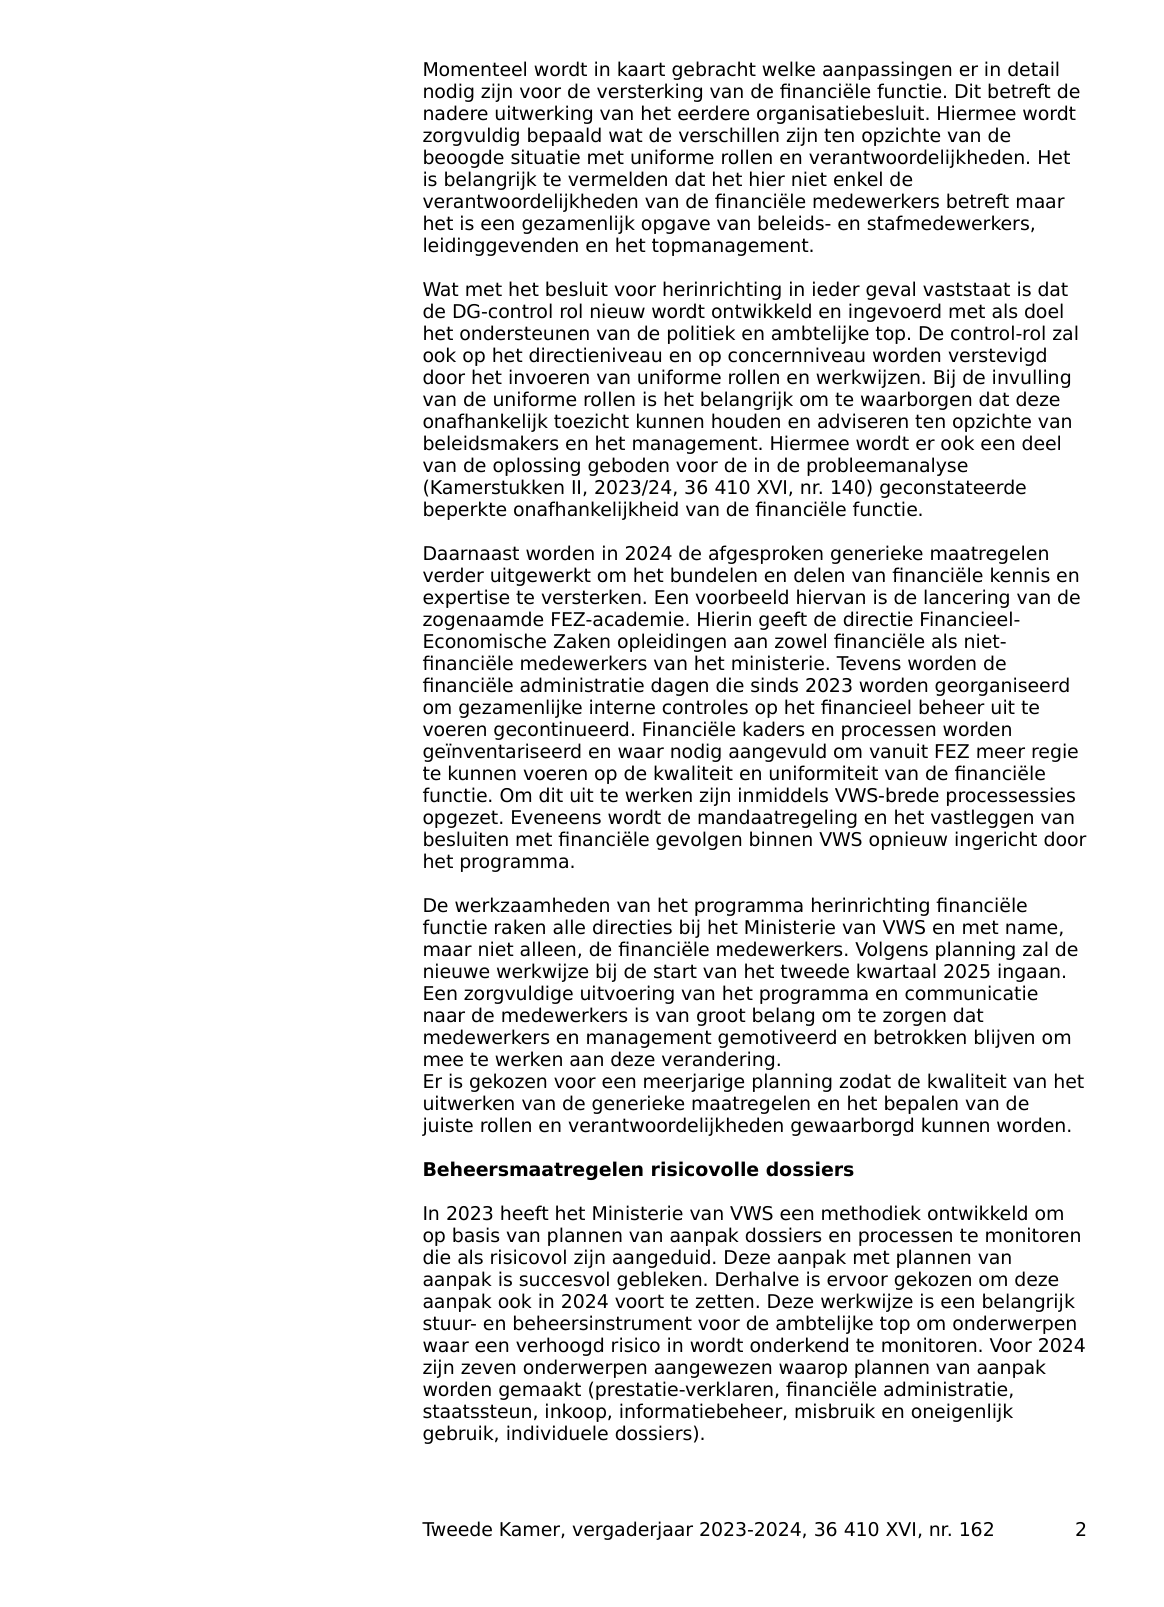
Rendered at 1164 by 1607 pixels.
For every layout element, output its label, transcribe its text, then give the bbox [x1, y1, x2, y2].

text De werkzaamheden van het programma herinrichting financiële functie raken alle directies bij het Ministerie van VWS en met name, maar niet alleen, de financiële medewerkers. Volgens planning zal de nieuwe werkwijze bij de start van het tweede kwartaal 2025 ingaan. Een zorgvuldige uitvoering van het programma en communicatie naar de medewerkers is van groot belang om te zorgen dat medewerkers en management gemotiveerd en betrokken blijven om mee te werken aan deze verandering. [422, 895, 1087, 1071]
text Wat met het besluit voor herinrichting in ieder geval vaststaat is dat de DG-control rol nieuw wordt ontwikkeld en ingevoerd met als doel het ondersteunen van de politiek en ambtelijke top. De control-rol zal ook op het directieniveau en op concernniveau worden verstevigd door het invoeren van uniforme rollen en werkwijzen. Bij de invulling van de uniforme rollen is het belangrijk om te waarborgen dat deze onafhankelijk toezicht kunnen houden en adviseren ten opzichte van beleidsmakers en het management. Hiermee wordt er ook een deel van de oplossing geboden voor de in de probleemanalyse (Kamerstukken II, 2023/24, 36 410 XVI, nr. 140) geconstateerde beperkte onafhankelijkheid van de financiële functie. [422, 279, 1087, 521]
text In 2023 heeft het Ministerie van VWS een methodiek ontwikkeld om op basis van plannen van aanpak dossiers en processen te monitoren die als risicovol zijn aangeduid. Deze aanpak met plannen van aanpak is succesvol gebleken. Derhalve is ervoor gekozen om deze aanpak ook in 2024 voort te zetten. Deze werkwijze is een belangrijk stuur- en beheersinstrument voor de ambtelijke top om onderwerpen waar een verhoogd risico in wordt onderkend te monitoren. Voor 2024 zijn zeven onderwerpen aangewezen waarop plannen van aanpak worden gemaakt (prestatie-verklaren, financiële administratie, staatssteun, inkoop, informatiebeheer, misbruik en oneigenlijk gebruik, individuele dossiers). [422, 1203, 1087, 1445]
text Momenteel wordt in kaart gebracht welke aanpassingen er in detail nodig zijn voor de versterking van de financiële functie. Dit betreft de nadere uitwerking van het eerdere organisatiebesluit. Hiermee wordt zorgvuldig bepaald wat de verschillen zijn ten opzichte van de beoogde situatie met uniforme rollen en verantwoordelijkheden. Het is belangrijk te vermelden dat het hier niet enkel de verantwoordelijkheden van de financiële medewerkers betreft maar het is een gezamenlijk opgave van beleids- en stafmedewerkers, leidinggevenden en het topmanagement. [422, 59, 1087, 257]
text Daarnaast worden in 2024 de afgesproken generieke maatregelen verder uitgewerkt om het bundelen en delen van financiële kennis en expertise te versterken. Een voorbeeld hiervan is de lancering van de zogenaamde FEZ-academie. Hierin geeft de directie Financieel-Economische Zaken opleidingen aan zowel financiële als niet-financiële medewerkers van het ministerie. Tevens worden de financiële administratie dagen die sinds 2023 worden georganiseerd om gezamenlijke interne controles op het financieel beheer uit te voeren gecontinueerd. Financiële kaders en processen worden geïnventariseerd en waar nodig aangevuld om vanuit FEZ meer regie te kunnen voeren op de kwaliteit en uniformiteit van de financiële functie. Om dit uit te werken zijn inmiddels VWS-brede processessies opgezet. Eveneens wordt de mandaatregeling en het vastleggen van besluiten met financiële gevolgen binnen VWS opnieuw ingericht door het programma. [422, 543, 1087, 873]
subtitle Beheersmaatregelen risicovolle dossiers [422, 1159, 1087, 1181]
text Er is gekozen voor een meerjarige planning zodat de kwaliteit van het uitwerken van de generieke maatregelen en het bepalen van de juiste rollen en verantwoordelijkheden gewaarborgd kunnen worden. [422, 1071, 1087, 1137]
